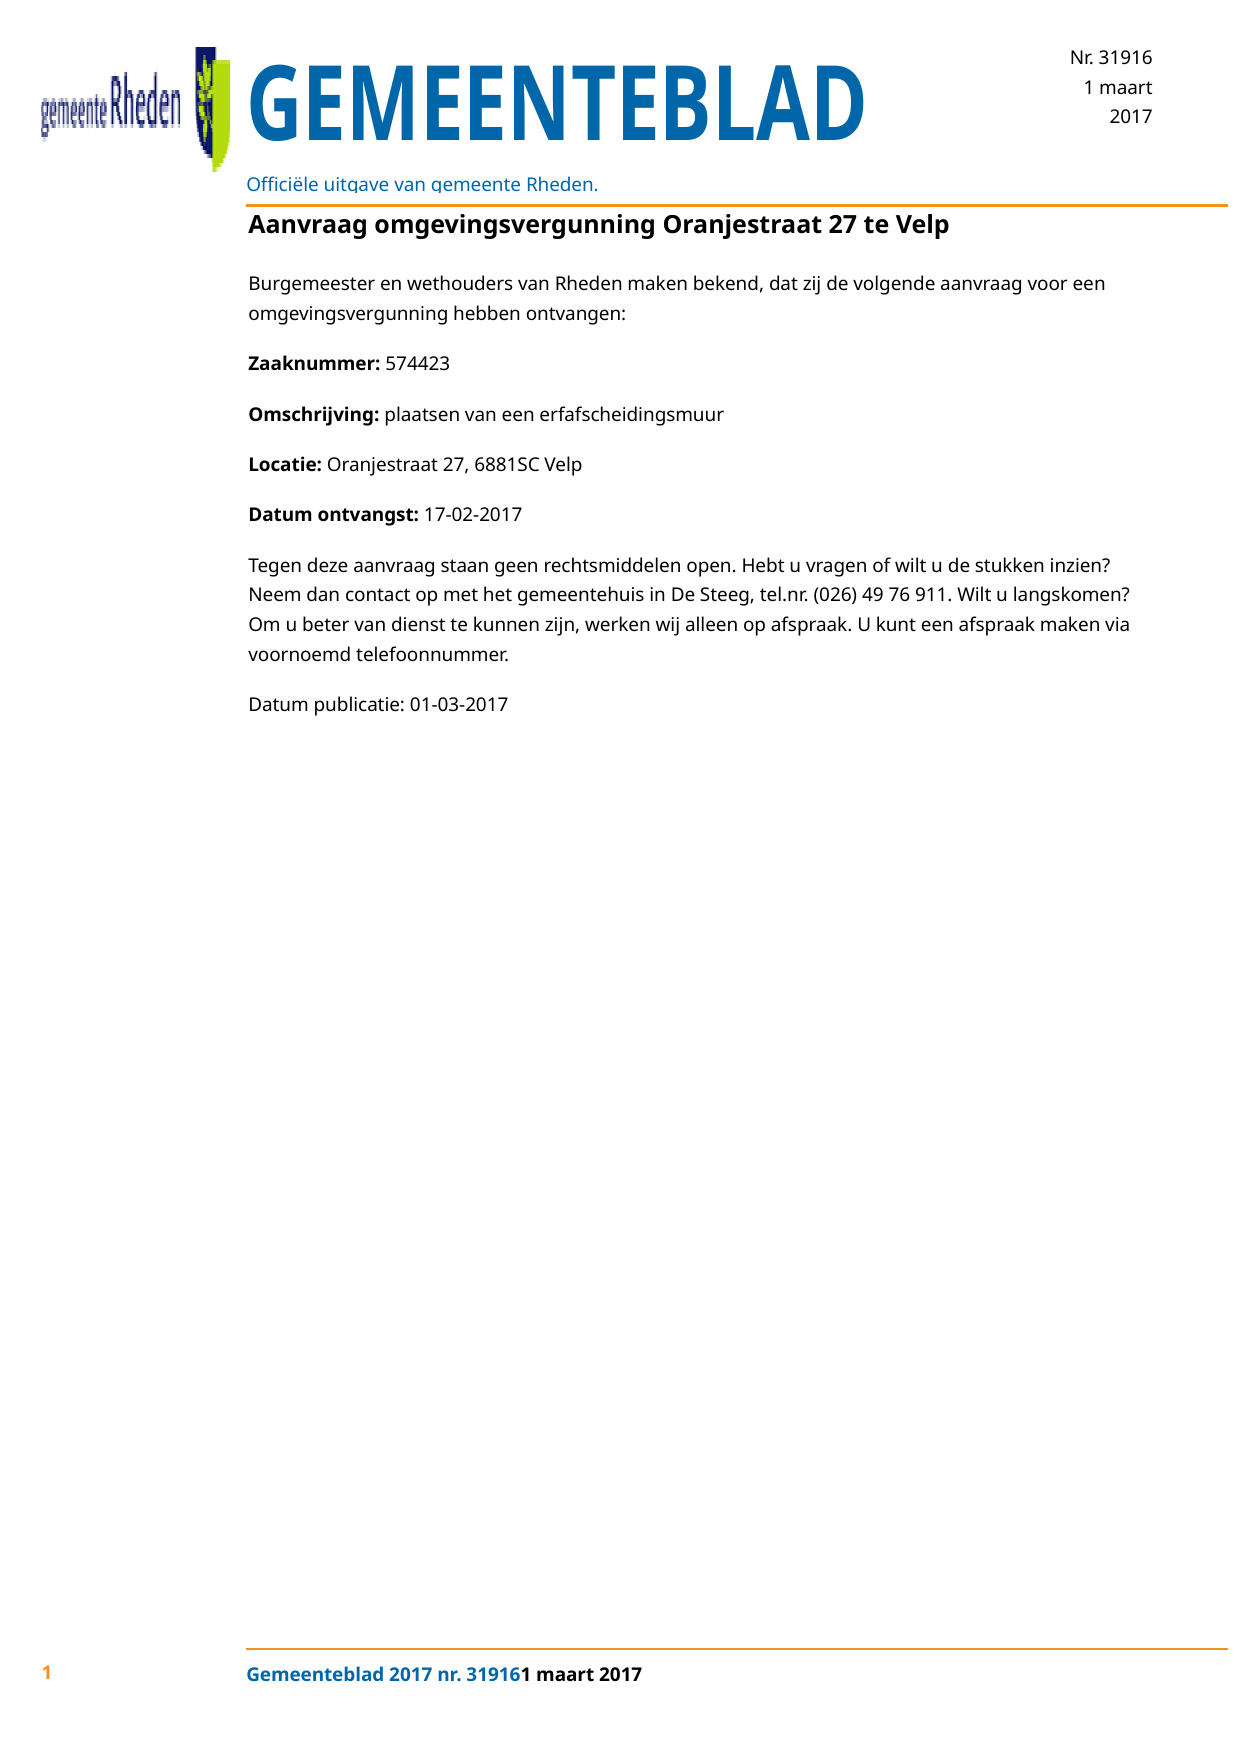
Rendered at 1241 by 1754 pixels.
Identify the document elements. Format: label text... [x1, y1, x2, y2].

text Aanvraag omgevingsvergunning Oranjestraat 27 te Velp [248, 207, 1152, 241]
text Locatie: Oranjestraat 27, 6881SC Velp [248, 451, 1152, 477]
text Datum ontvangst: 17-02-2017 [248, 502, 1152, 527]
text Zaaknummer: 574423 [248, 350, 1152, 376]
text Tegen deze aanvraag staan geen rechtsmiddelen open. Hebt u vragen of wilt u de stukken inzien? Neem dan contact op met het gemeentehuis in De Steeg, tel.nr. (026) 49 76 911. Wilt u langskomen? Om u beter van dienst te kunnen zijn, werken wij alleen op afspraak. U kunt een afspraak maken via voornoemd telefoonnummer. [248, 552, 1152, 666]
text Burgemeester en wethouders van Rheden maken bekend, dat zij de volgende aanvraag voor een omgevingsvergunning hebben ontvangen: [248, 270, 1152, 326]
picture [41, 47, 231, 172]
text Datum publicatie: 01-03-2017 [248, 691, 1152, 717]
text Omschrijving: plaatsen van een erfafscheidingsmuur [248, 401, 1152, 426]
